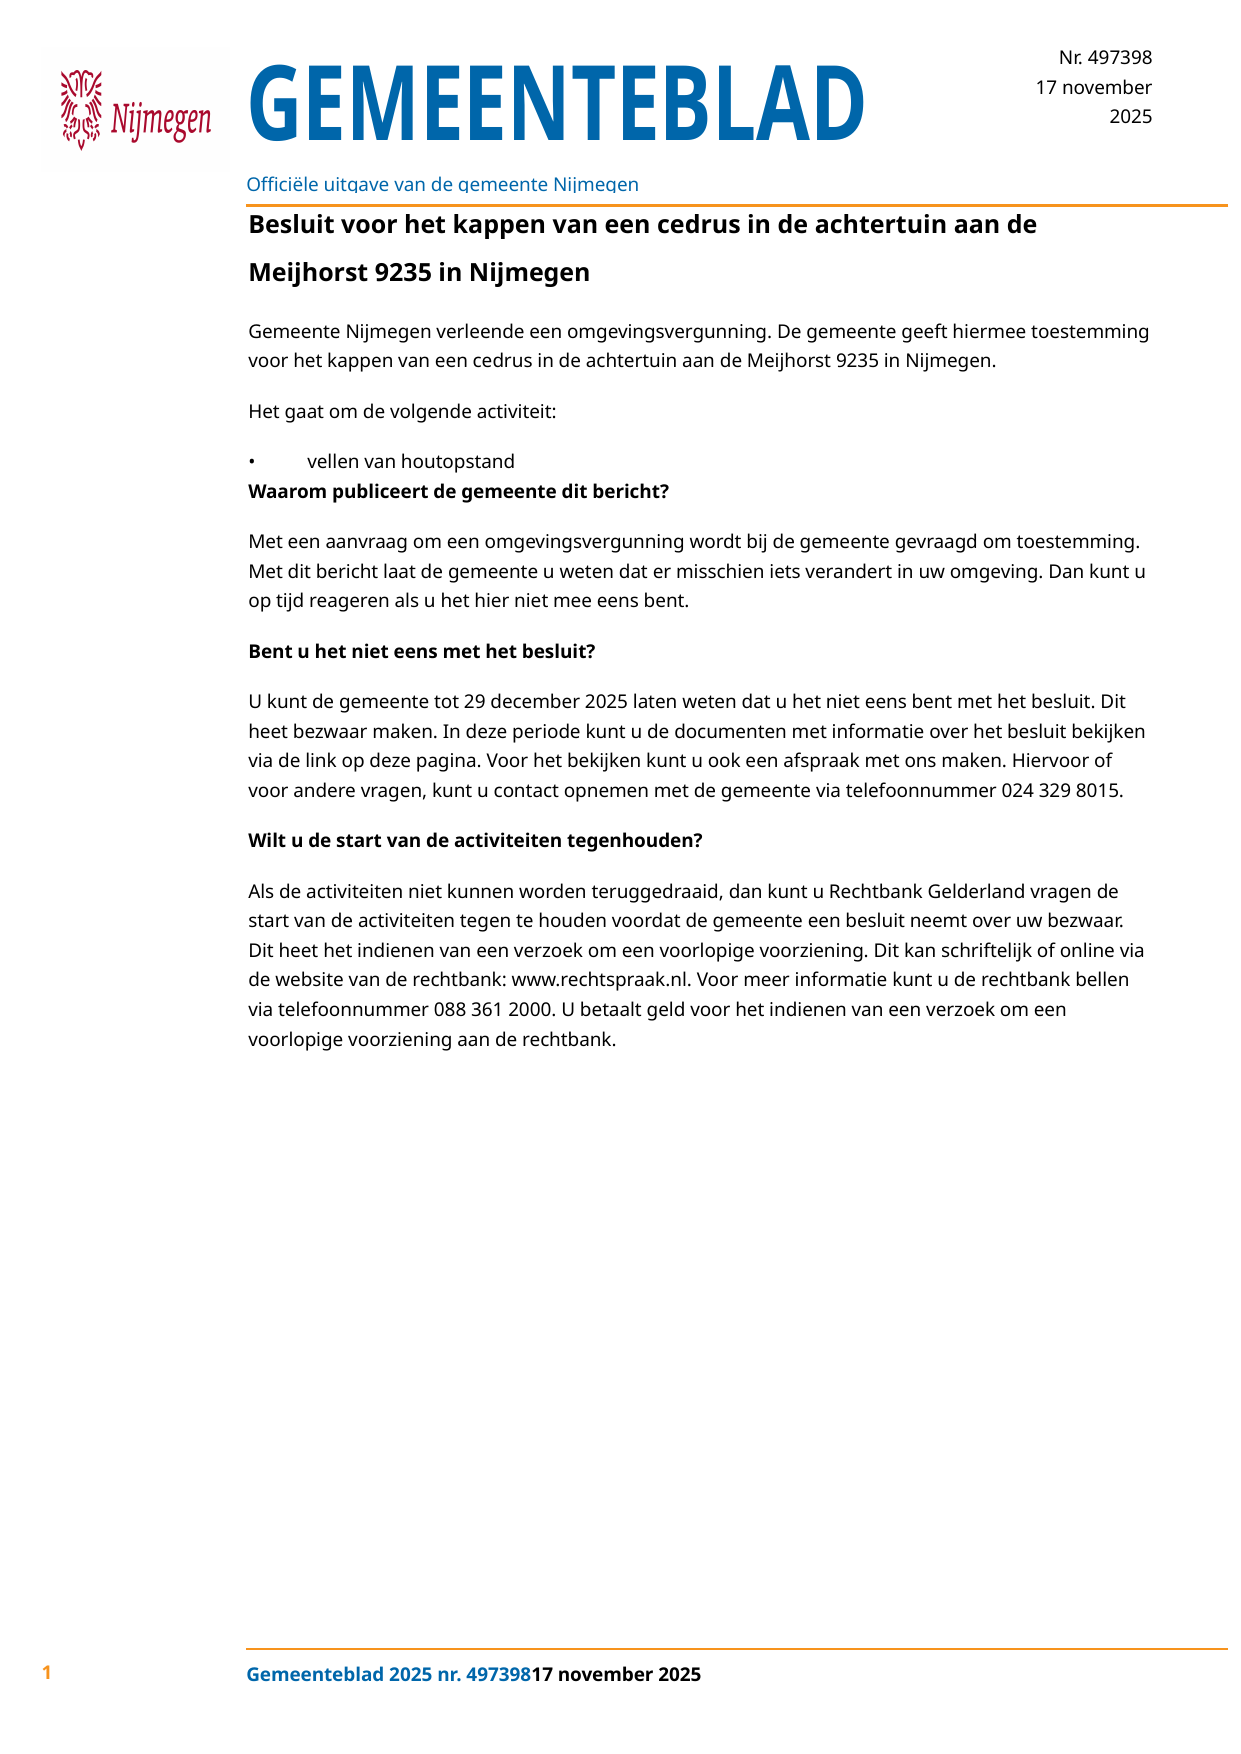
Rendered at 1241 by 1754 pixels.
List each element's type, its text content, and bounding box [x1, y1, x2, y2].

list vellen van houtopstand [248, 448, 1152, 474]
text Als de activiteiten niet kunnen worden teruggedraaid, dan kunt u Rechtbank Gelderland vragen de start van de activiteiten tegen te houden voordat de gemeente een besluit neemt over uw bezwaar. Dit heet het indienen van een verzoek om een voorlopige voorziening. Dit kan schriftelijk of online via de website van de rechtbank: www.rechtspraak.nl. Voor meer informatie kunt u de rechtbank bellen via telefoonnummer 088 361 2000. U betaalt geld voor het indienen van een verzoek om een voorlopige voorziening aan de rechtbank. [248, 878, 1152, 1052]
text Met een aanvraag om een omgevingsvergunning wordt bij de gemeente gevraagd om toestemming. Met dit bericht laat de gemeente u weten dat er misschien iets verandert in uw omgeving. Dan kunt u op tijd reageren als u het hier niet mee eens bent. [248, 528, 1152, 613]
text Bent u het niet eens met het besluit? [248, 638, 1152, 664]
text Besluit voor het kappen van een cedrus in de achtertuin aan de Meijhorst 9235 in Nijmegen [248, 207, 1152, 288]
text Gemeente Nijmegen verleende een omgevingsvergunning. De gemeente geeft hiermee toestemming voor het kappen van een cedrus in de achtertuin aan de Meijhorst 9235 in Nijmegen. [248, 318, 1152, 373]
picture [41, 47, 231, 172]
text U kunt de gemeente tot 29 december 2025 laten weten dat u het niet eens bent met het besluit. Dit heet bezwaar maken. In deze periode kunt u de documenten met informatie over het besluit bekijken via de link op deze pagina. Voor het bekijken kunt u ook een afspraak met ons maken. Hiervoor of voor andere vragen, kunt u contact opnemen met de gemeente via telefoonnummer 024 329 8015. [248, 688, 1152, 803]
text Wilt u de start van de activiteiten tegenhouden? [248, 827, 1152, 853]
text Waarom publiceert de gemeente dit bericht? [248, 478, 1152, 504]
text Het gaat om de volgende activiteit: [248, 398, 1152, 424]
